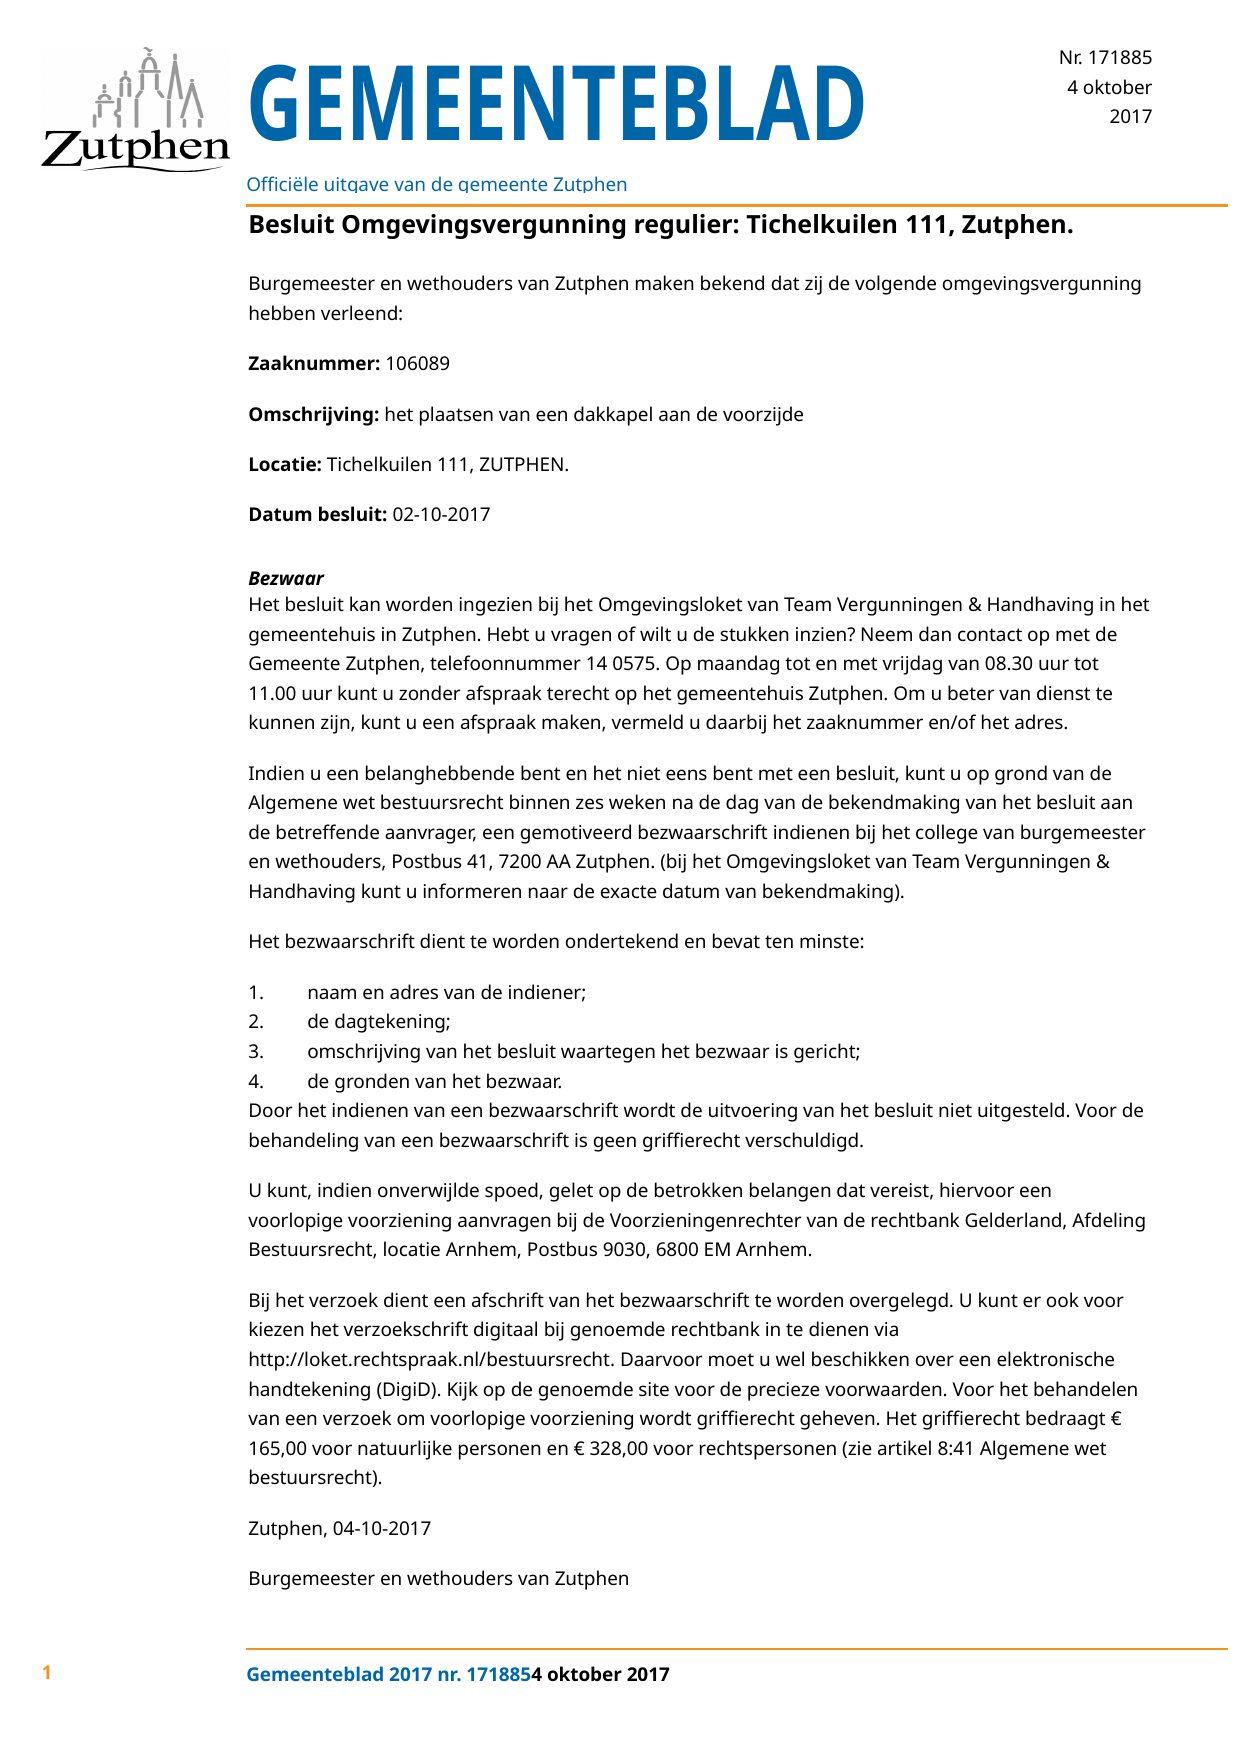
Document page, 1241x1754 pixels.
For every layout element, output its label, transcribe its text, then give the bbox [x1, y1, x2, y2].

text Omschrijving: het plaatsen van een dakkapel aan de voorzijde [248, 401, 1152, 426]
text Het bezwaarschrift dient te worden ondertekend en bevat ten minste: [248, 929, 1152, 954]
text Locatie: Tichelkuilen 111, ZUTPHEN. [248, 451, 1152, 477]
text Besluit Omgevingsvergunning regulier: Tichelkuilen 111, Zutphen. [248, 207, 1152, 241]
text Indien u een belanghebbende bent en het niet eens bent met een besluit, kunt u op grond van de Algemene wet bestuursrecht binnen zes weken na de dag van de bekendmaking van het besluit aan de betreffende aanvrager, een gemotiveerd bezwaarschrift indienen bij het college van burgemeester en wethouders, Postbus 41, 7200 AA Zutphen. (bij het Omgevingsloket van Team Vergunningen & Handhaving kunt u informeren naar de exacte datum van bekendmaking). [248, 760, 1152, 904]
text U kunt, indien onverwijlde spoed, gelet op de betrokken belangen dat vereist, hiervoor een voorlopige voorziening aanvragen bij de Voorzieningenrechter van de rechtbank Gelderland, Afdeling Bestuursrecht, locatie Arnhem, Postbus 9030, 6800 EM Arnhem. [248, 1177, 1152, 1262]
text Zaaknummer: 106089 [248, 350, 1152, 376]
text Datum besluit: 02-10-2017 [248, 502, 1152, 527]
text Bezwaar [248, 566, 1152, 591]
list naam en adres van de indiener; [248, 979, 1152, 1005]
text Burgemeester en wethouders van Zutphen [248, 1565, 1152, 1591]
text Het besluit kan worden ingezien bij het Omgevingsloket van Team Vergunningen & Handhaving in het gemeentehuis in Zutphen. Hebt u vragen of wilt u de stukken inzien? Neem dan contact op met de Gemeente Zutphen, telefoonnummer 14 0575. Op maandag tot en met vrijdag van 08.30 uur tot 11.00 uur kunt u zonder afspraak terecht op het gemeentehuis Zutphen. Om u beter van dienst te kunnen zijn, kunt u een afspraak maken, vermeld u daarbij het zaaknummer en/of het adres. [248, 591, 1152, 735]
text Zutphen, 04-10-2017 [248, 1515, 1152, 1541]
picture [41, 47, 231, 172]
text Door het indienen van een bezwaarschrift wordt de uitvoering van het besluit niet uitgesteld. Voor de behandeling van een bezwaarschrift is geen griffierecht verschuldigd. [248, 1097, 1152, 1153]
list de gronden van het bezwaar. [248, 1068, 1152, 1094]
list omschrijving van het besluit waartegen het bezwaar is gericht; [248, 1038, 1152, 1064]
list de dagtekening; [248, 1009, 1152, 1034]
text Bij het verzoek dient een afschrift van het bezwaarschrift te worden overgelegd. U kunt er ook voor kiezen het verzoekschrift digitaal bij genoemde rechtbank in te dienen via http://loket.rechtspraak.nl/bestuursrecht. Daarvoor moet u wel beschikken over een elektronische handtekening (DigiD). Kijk op de genoemde site voor de precieze voorwaarden. Voor het behandelen van een verzoek om voorlopige voorziening wordt griffierecht geheven. Het griffierecht bedraagt € 165,00 voor natuurlijke personen en € 328,00 voor rechtspersonen (zie artikel 8:41 Algemene wet bestuursrecht). [248, 1287, 1152, 1490]
text Burgemeester en wethouders van Zutphen maken bekend dat zij de volgende omgevingsvergunning hebben verleend: [248, 270, 1152, 326]
